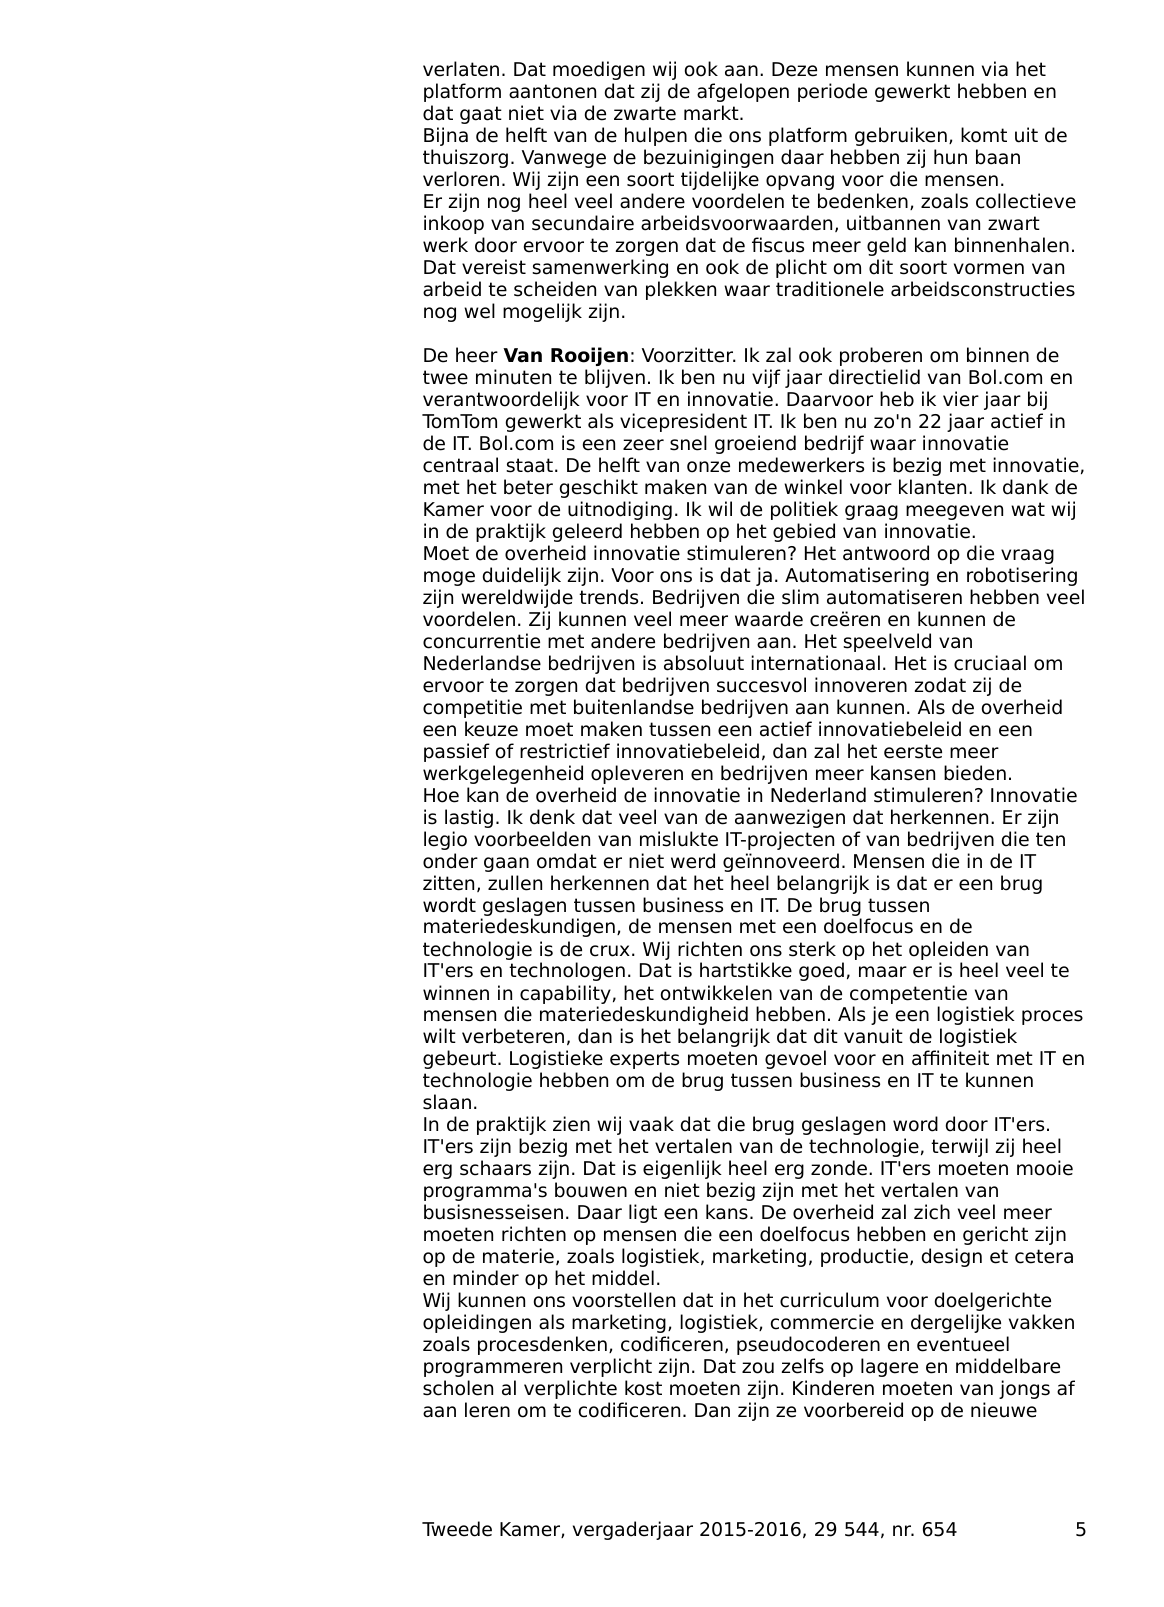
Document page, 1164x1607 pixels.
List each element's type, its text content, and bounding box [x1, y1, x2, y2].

text Wij kunnen ons voorstellen dat in het curriculum voor doelgerichte opleidingen als marketing, logistiek, commercie en dergelijke vakken zoals procesdenken, codificeren, pseudocoderen en eventueel programmeren verplicht zijn. Dat zou zelfs op lagere en middelbare scholen al verplichte kost moeten zijn. Kinderen moeten van jongs af aan leren om te codificeren. Dan zijn ze voorbereid op de nieuwe [422, 1290, 1087, 1422]
text verlaten. Dat moedigen wij ook aan. Deze mensen kunnen via het platform aantonen dat zij de afgelopen periode gewerkt hebben en dat gaat niet via de zwarte markt. [422, 59, 1087, 125]
text In de praktijk zien wij vaak dat die brug geslagen word door IT'ers. IT'ers zijn bezig met het vertalen van de technologie, terwijl zij heel erg schaars zijn. Dat is eigenlijk heel erg zonde. IT'ers moeten mooie programma's bouwen en niet bezig zijn met het vertalen van busisnesseisen. Daar ligt een kans. De overheid zal zich veel meer moeten richten op mensen die een doelfocus hebben en gericht zijn op de materie, zoals logistiek, marketing, productie, design et cetera en minder op het middel. [422, 1114, 1087, 1290]
text Moet de overheid innovatie stimuleren? Het antwoord op die vraag moge duidelijk zijn. Voor ons is dat ja. Automatisering en robotisering zijn wereldwijde trends. Bedrijven die slim automatiseren hebben veel voordelen. Zij kunnen veel meer waarde creëren en kunnen de concurrentie met andere bedrijven aan. Het speelveld van Nederlandse bedrijven is absoluut internationaal. Het is cruciaal om ervoor te zorgen dat bedrijven succesvol innoveren zodat zij de competitie met buitenlandse bedrijven aan kunnen. Als de overheid een keuze moet maken tussen een actief innovatiebeleid en een passief of restrictief innovatiebeleid, dan zal het eerste meer werkgelegenheid opleveren en bedrijven meer kansen bieden. [422, 543, 1087, 784]
text Bijna de helft van de hulpen die ons platform gebruiken, komt uit de thuiszorg. Vanwege de bezuinigingen daar hebben zij hun baan verloren. Wij zijn een soort tijdelijke opvang voor die mensen. [422, 125, 1087, 191]
text Hoe kan de overheid de innovatie in Nederland stimuleren? Innovatie is lastig. Ik denk dat veel van de aanwezigen dat herkennen. Er zijn legio voorbeelden van mislukte IT-projecten of van bedrijven die ten onder gaan omdat er niet werd geïnnoveerd. Mensen die in de IT zitten, zullen herkennen dat het heel belangrijk is dat er een brug wordt geslagen tussen business en IT. De brug tussen materiedeskundigen, de mensen met een doelfocus en de technologie is de crux. Wij richten ons sterk op het opleiden van IT'ers en technologen. Dat is hartstikke goed, maar er is heel veel te winnen in capability, het ontwikkelen van de competentie van mensen die materiedeskundigheid hebben. Als je een logistiek proces wilt verbeteren, dan is het belangrijk dat dit vanuit de logistiek gebeurt. Logistieke experts moeten gevoel voor en affiniteit met IT en technologie hebben om de brug tussen business en IT te kunnen slaan. [422, 784, 1087, 1114]
text Er zijn nog heel veel andere voordelen te bedenken, zoals collectieve inkoop van secundaire arbeidsvoorwaarden, uitbannen van zwart werk door ervoor te zorgen dat de fiscus meer geld kan binnenhalen. Dat vereist samenwerking en ook de plicht om dit soort vormen van arbeid te scheiden van plekken waar traditionele arbeidsconstructies nog wel mogelijk zijn. [422, 191, 1087, 323]
text De heer Van Rooijen: Voorzitter. Ik zal ook proberen om binnen de twee minuten te blijven. Ik ben nu vijf jaar directielid van Bol.com en verantwoordelijk voor IT en innovatie. Daarvoor heb ik vier jaar bij TomTom gewerkt als vicepresident IT. Ik ben nu zo'n 22 jaar actief in de IT. Bol.com is een zeer snel groeiend bedrijf waar innovatie centraal staat. De helft van onze medewerkers is bezig met innovatie, met het beter geschikt maken van de winkel voor klanten. Ik dank de Kamer voor de uitnodiging. Ik wil de politiek graag meegeven wat wij in de praktijk geleerd hebben op het gebied van innovatie. [422, 345, 1087, 543]
